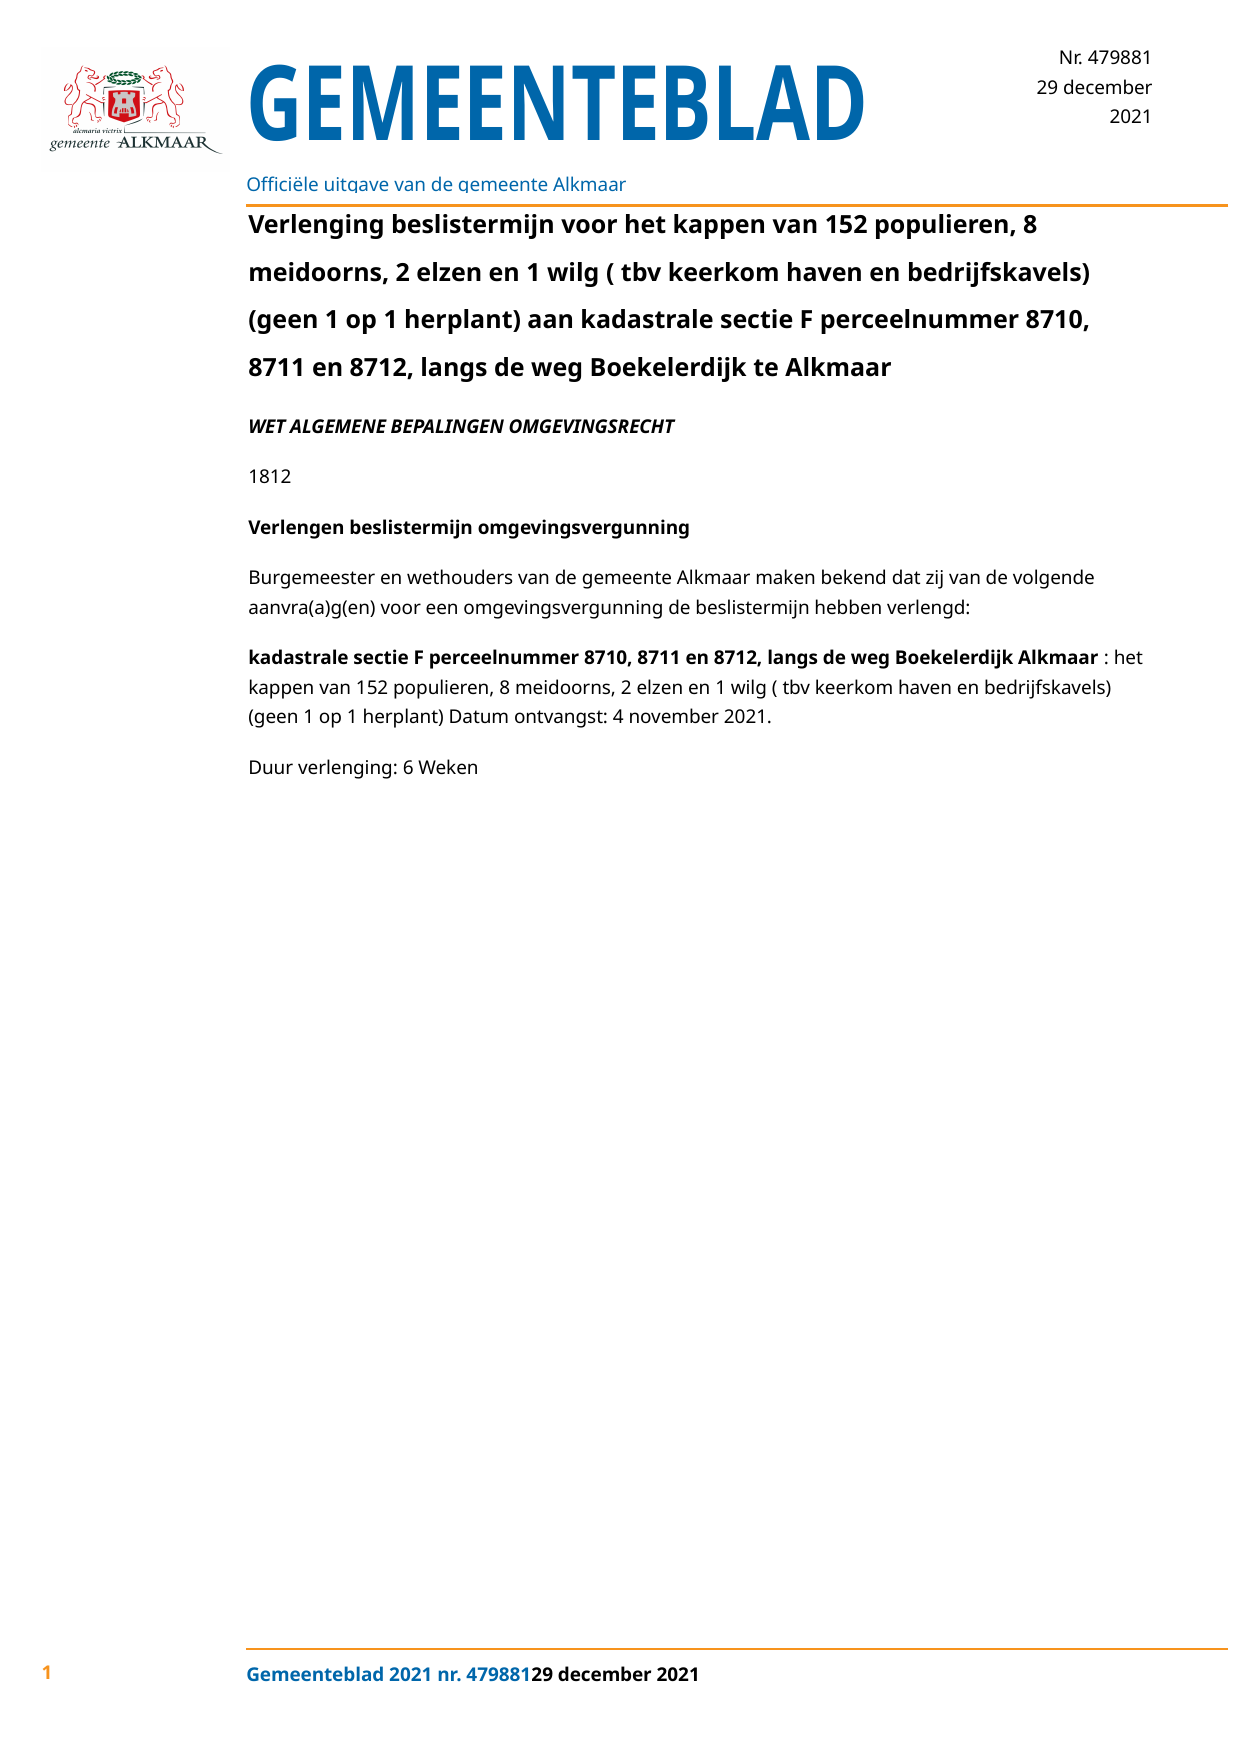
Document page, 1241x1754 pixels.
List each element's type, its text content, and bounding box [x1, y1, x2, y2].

text Verlengen beslistermijn omgevingsvergunning [248, 514, 1152, 540]
picture [41, 47, 231, 172]
text 1812 [248, 463, 1152, 489]
text Burgemeester en wethouders van de gemeente Alkmaar maken bekend dat zij van de volgende aanvra(a)g(en) voor een omgevingsvergunning de beslistermijn hebben verlengd: [248, 564, 1152, 620]
text WET ALGEMENE BEPALINGEN OMGEVINGSRECHT [248, 413, 1152, 439]
text kadastrale sectie F perceelnummer 8710, 8711 en 8712, langs de weg Boekelerdijk Alkmaar : het kappen van 152 populieren, 8 meidoorns, 2 elzen en 1 wilg ( tbv keerkom haven en bedrijfskavels) (geen 1 op 1 herplant) Datum ontvangst: 4 november 2021. [248, 644, 1152, 729]
text Verlenging beslistermijn voor het kappen van 152 populieren, 8 meidoorns, 2 elzen en 1 wilg ( tbv keerkom haven en bedrijfskavels) (geen 1 op 1 herplant) aan kadastrale sectie F perceelnummer 8710, 8711 en 8712, langs de weg Boekelerdijk te Alkmaar [248, 207, 1152, 384]
text Duur verlenging: 6 Weken [248, 754, 1152, 780]
